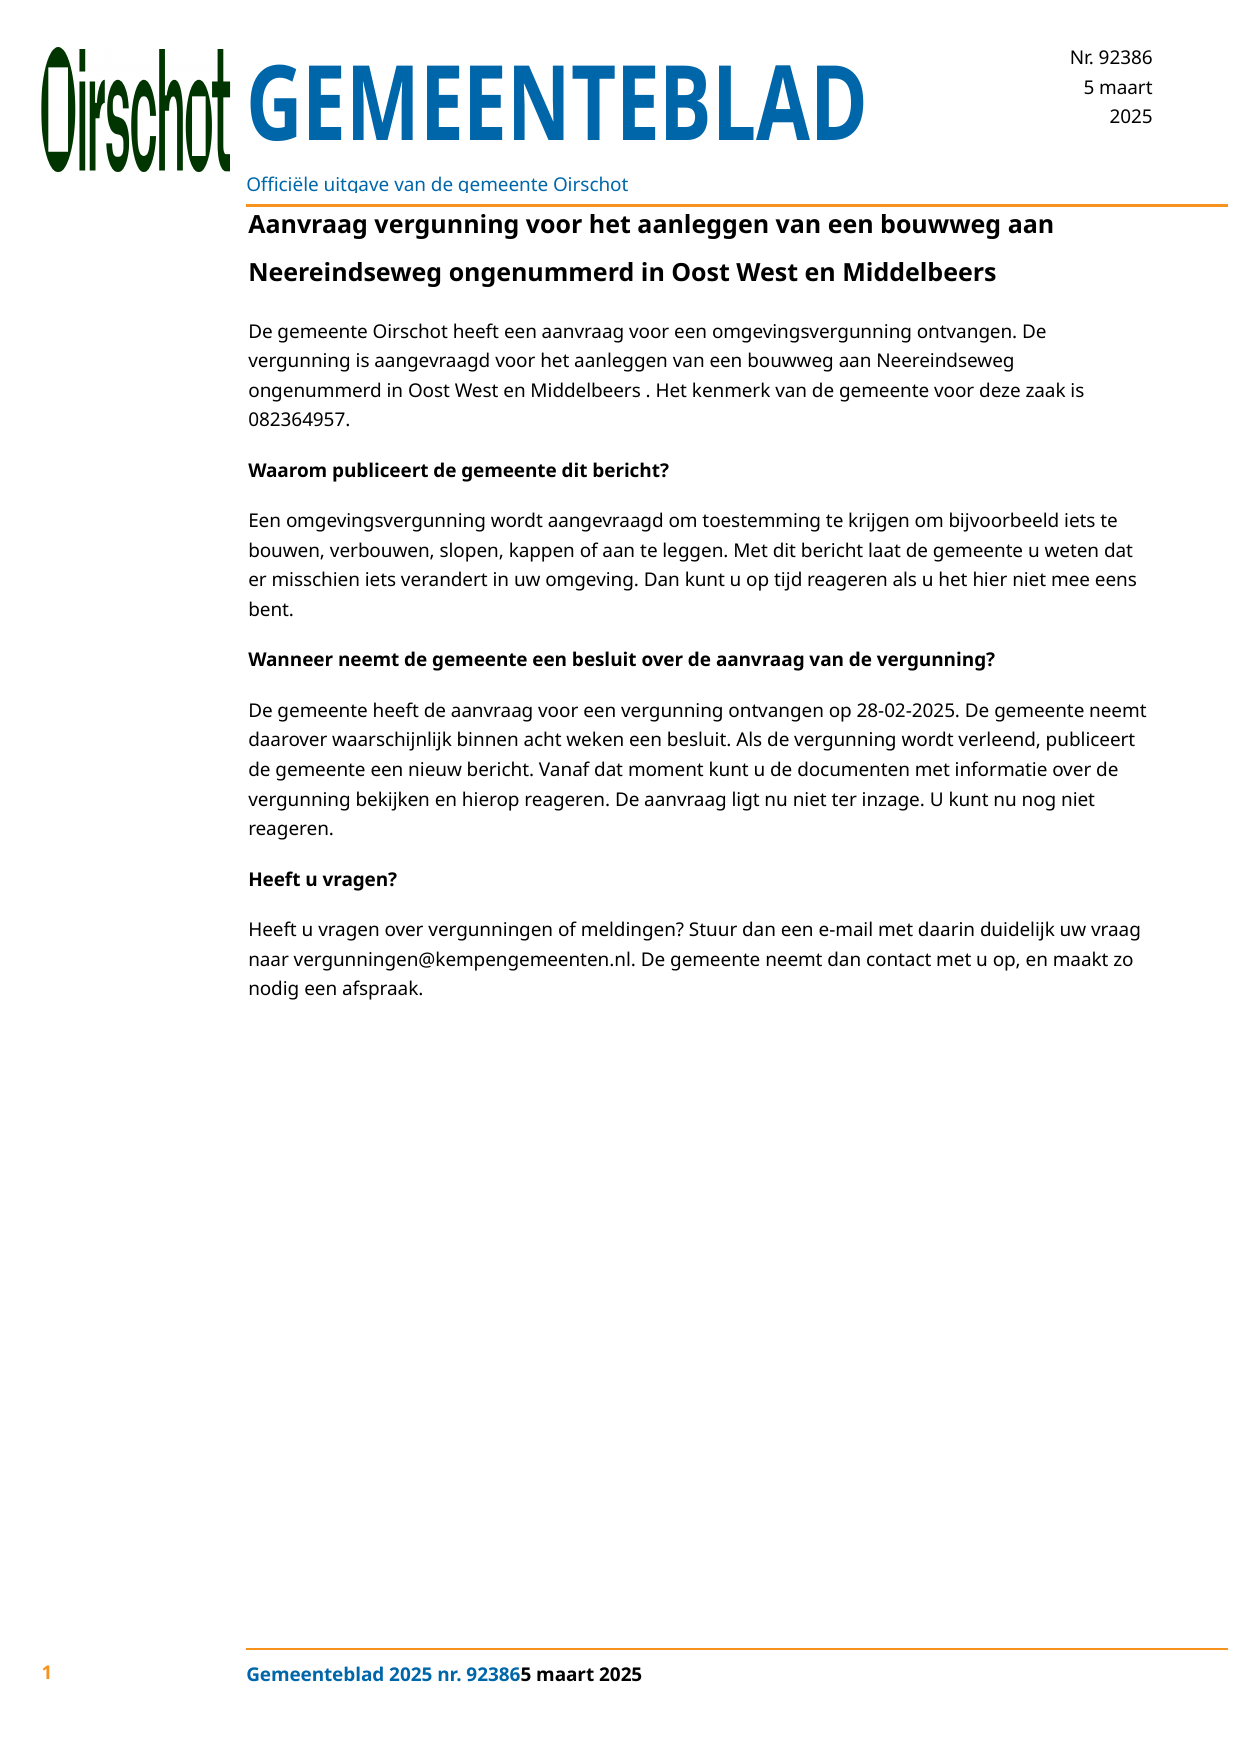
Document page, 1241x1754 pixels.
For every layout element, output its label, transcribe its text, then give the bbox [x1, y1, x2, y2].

picture [41, 47, 231, 172]
text Waarom publiceert de gemeente dit bericht? [248, 457, 1152, 483]
text Wanneer neemt de gemeente een besluit over de aanvraag van de vergunning? [248, 647, 1152, 672]
text Een omgevingsvergunning wordt aangevraagd om toestemming te krijgen om bijvoorbeeld iets te bouwen, verbouwen, slopen, kappen of aan te leggen. Met dit bericht laat de gemeente u weten dat er misschien iets verandert in uw omgeving. Dan kunt u op tijd reageren als u het hier niet mee eens bent. [248, 507, 1152, 622]
text De gemeente heeft de aanvraag voor een vergunning ontvangen op 28-02-2025. De gemeente neemt daarover waarschijnlijk binnen acht weken een besluit. Als de vergunning wordt verleend, publiceert de gemeente een nieuw bericht. Vanaf dat moment kunt u de documenten met informatie over de vergunning bekijken en hierop reageren. De aanvraag ligt nu niet ter inzage. U kunt nu nog niet reageren. [248, 697, 1152, 841]
text Heeft u vragen? [248, 866, 1152, 892]
text De gemeente Oirschot heeft een aanvraag voor een omgevingsvergunning ontvangen. De vergunning is aangevraagd voor het aanleggen van een bouwweg aan Neereindseweg ongenummerd in Oost West en Middelbeers . Het kenmerk van de gemeente voor deze zaak is 082364957. [248, 318, 1152, 432]
text Heeft u vragen over vergunningen of meldingen? Stuur dan een e-mail met daarin duidelijk uw vraag naar vergunningen@kempengemeenten.nl. De gemeente neemt dan contact met u op, en maakt zo nodig een afspraak. [248, 916, 1152, 1001]
text Aanvraag vergunning voor het aanleggen van een bouwweg aan Neereindseweg ongenummerd in Oost West en Middelbeers [248, 207, 1152, 288]
